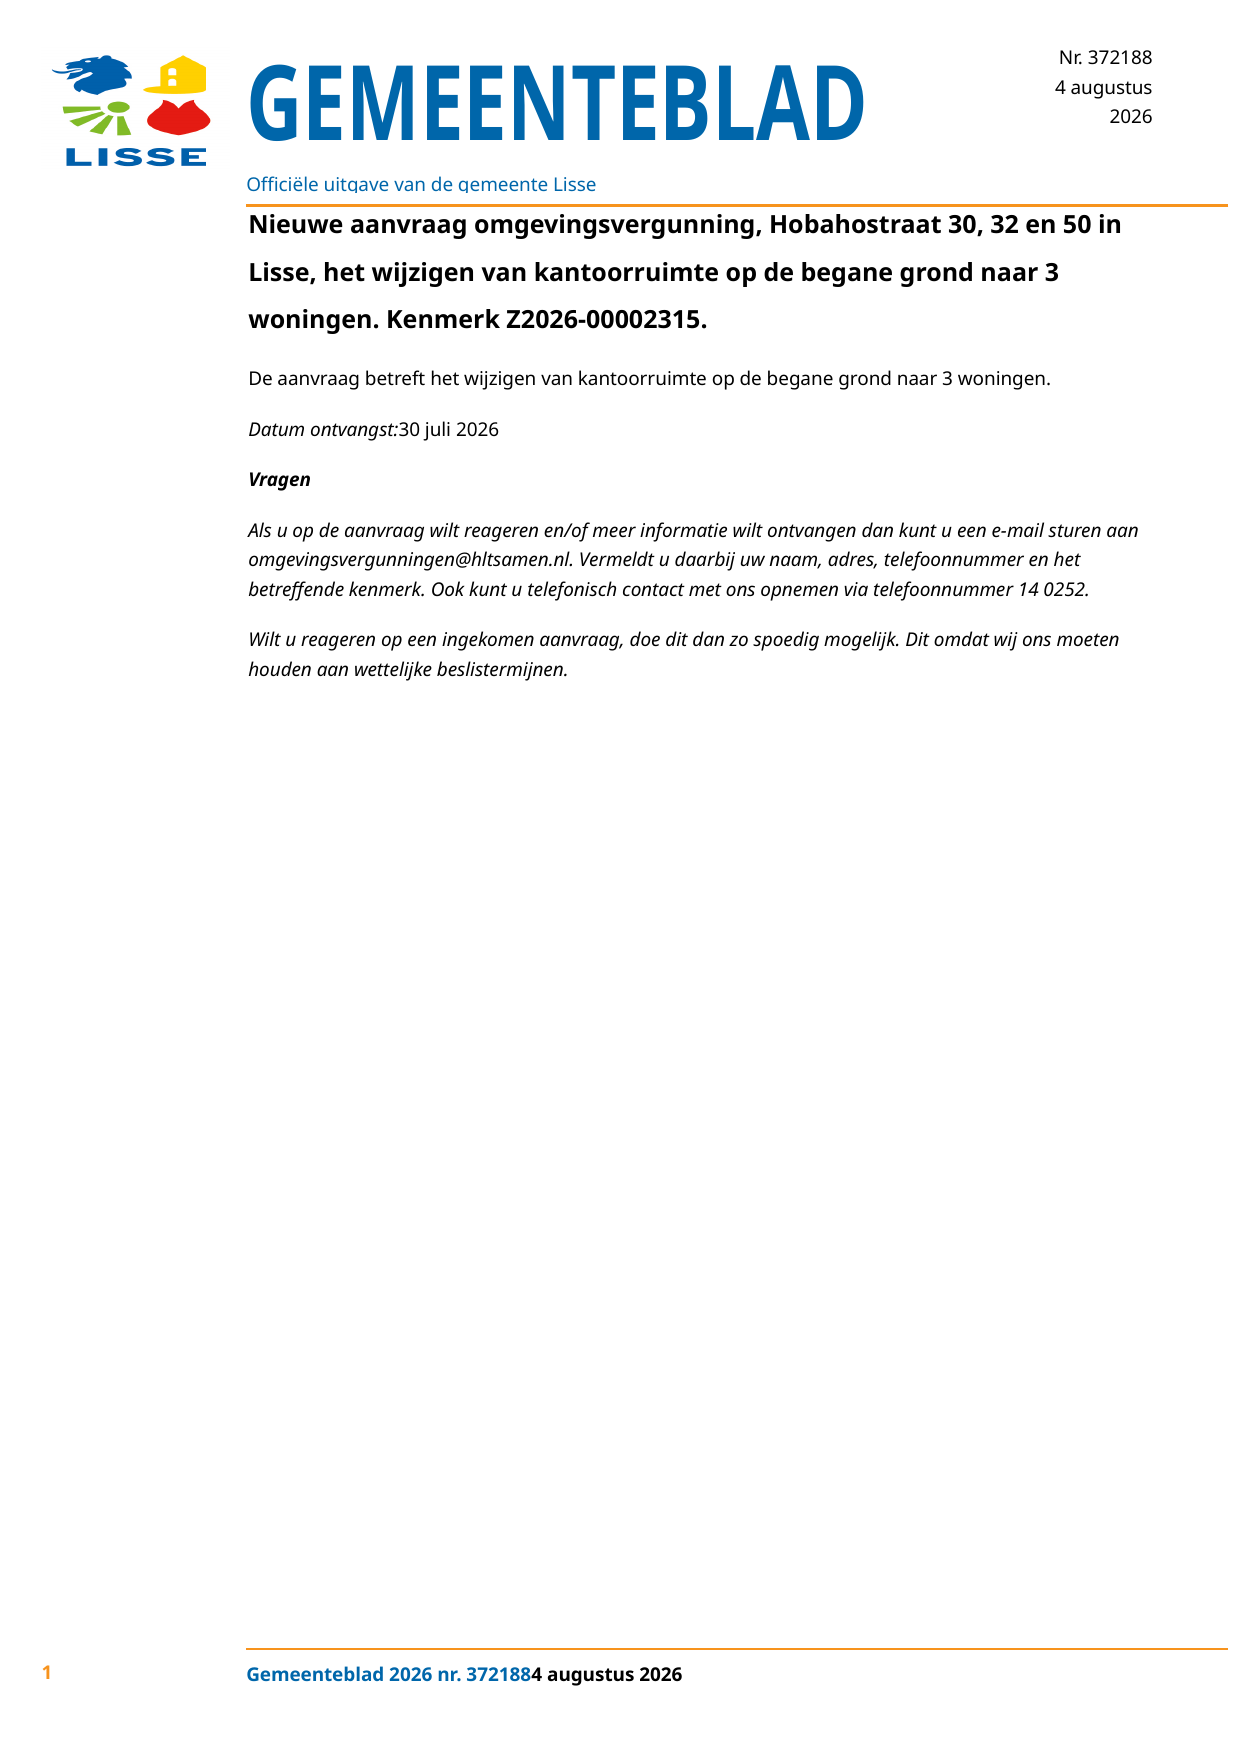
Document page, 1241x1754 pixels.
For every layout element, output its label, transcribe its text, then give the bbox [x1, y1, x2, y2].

text Als u op de aanvraag wilt reageren en/of meer informatie wilt ontvangen dan kunt u een e-mail sturen aan omgevingsvergunningen@hltsamen.nl. Vermeldt u daarbij uw naam, adres, telefoonnummer en het betreffende kenmerk. Ook kunt u telefonisch contact met ons opnemen via telefoonnummer 14 0252. [248, 517, 1152, 602]
text Vragen [248, 466, 1152, 492]
text Nieuwe aanvraag omgevingsvergunning, Hobahostraat 30, 32 en 50 in Lisse, het wijzigen van kantoorruimte op de begane grond naar 3 woningen. Kenmerk Z2026-00002315. [248, 207, 1152, 336]
text De aanvraag betreft het wijzigen van kantoorruimte op de begane grond naar 3 woningen. [248, 366, 1152, 391]
text Datum ontvangst:30 juli 2026 [248, 416, 1152, 442]
picture [41, 47, 231, 172]
text Wilt u reageren op een ingekomen aanvraag, doe dit dan zo spoedig mogelijk. Dit omdat wij ons moeten houden aan wettelijke beslistermijnen. [248, 626, 1152, 682]
